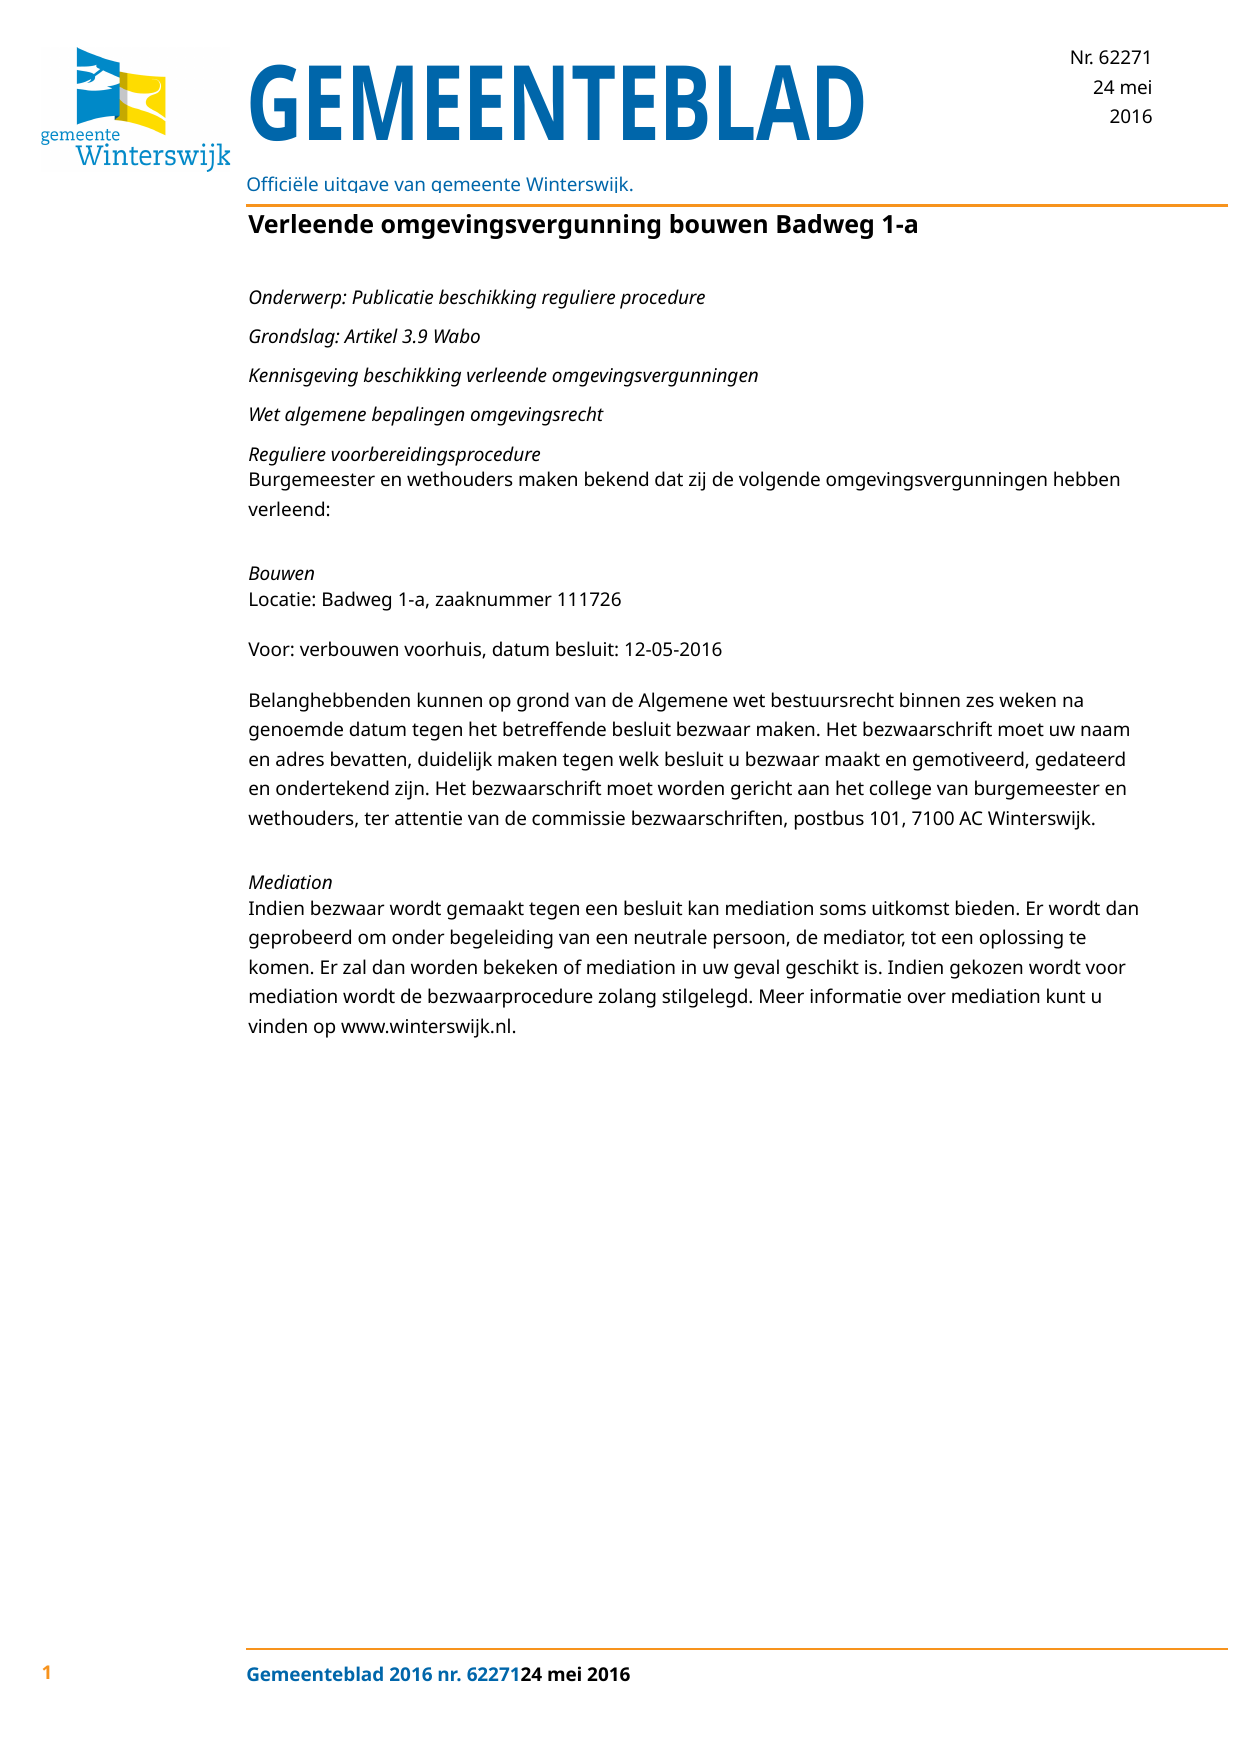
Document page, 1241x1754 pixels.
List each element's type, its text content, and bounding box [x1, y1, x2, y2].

picture [225, 153, 231, 162]
text Bouwen [248, 560, 1152, 586]
text Belanghebbenden kunnen op grond van de Algemene wet bestuursrecht binnen zes weken na genoemde datum tegen het betreffende besluit bezwaar maken. Het bezwaarschrift moet uw naam en adres bevatten, duidelijk maken tegen welk besluit u bezwaar maakt en gemotiveerd, gedateerd en ondertekend zijn. Het bezwaarschrift moet worden gericht aan het college van burgemeester en wethouders, ter attentie van de commissie bezwaarschriften, postbus 101, 7100 AC Winterswijk. [248, 687, 1152, 831]
text Verleende omgevingsvergunning bouwen Badweg 1-a [248, 207, 1152, 241]
text Grondslag: Artikel 3.9 Wabo [248, 323, 1152, 349]
text Locatie: Badweg 1-a, zaaknummer 111726 [248, 586, 1152, 612]
text Onderwerp: Publicatie beschikking reguliere procedure [248, 284, 1152, 309]
text Kennisgeving beschikking verleende omgevingsvergunningen [248, 362, 1152, 388]
text Voor: verbouwen voorhuis, datum besluit: 12-05-2016 [248, 636, 1152, 662]
text Mediation [248, 869, 1152, 895]
text Reguliere voorbereidingsprocedure [248, 441, 1152, 467]
picture [41, 47, 231, 172]
text Wet algemene bepalingen omgevingsrecht [248, 402, 1152, 427]
text Indien bezwaar wordt gemaakt tegen een besluit kan mediation soms uitkomst bieden. Er wordt dan geprobeerd om onder begeleiding van een neutrale persoon, de mediator, tot een oplossing te komen. Er zal dan worden bekeken of mediation in uw geval geschikt is. Indien gekozen wordt voor mediation wordt de bezwaarprocedure zolang stilgelegd. Meer informatie over mediation kunt u vinden op www.winterswijk.nl. [248, 895, 1152, 1039]
text Burgemeester en wethouders maken bekend dat zij de volgende omgevingsvergunningen hebben verleend: [248, 467, 1152, 522]
